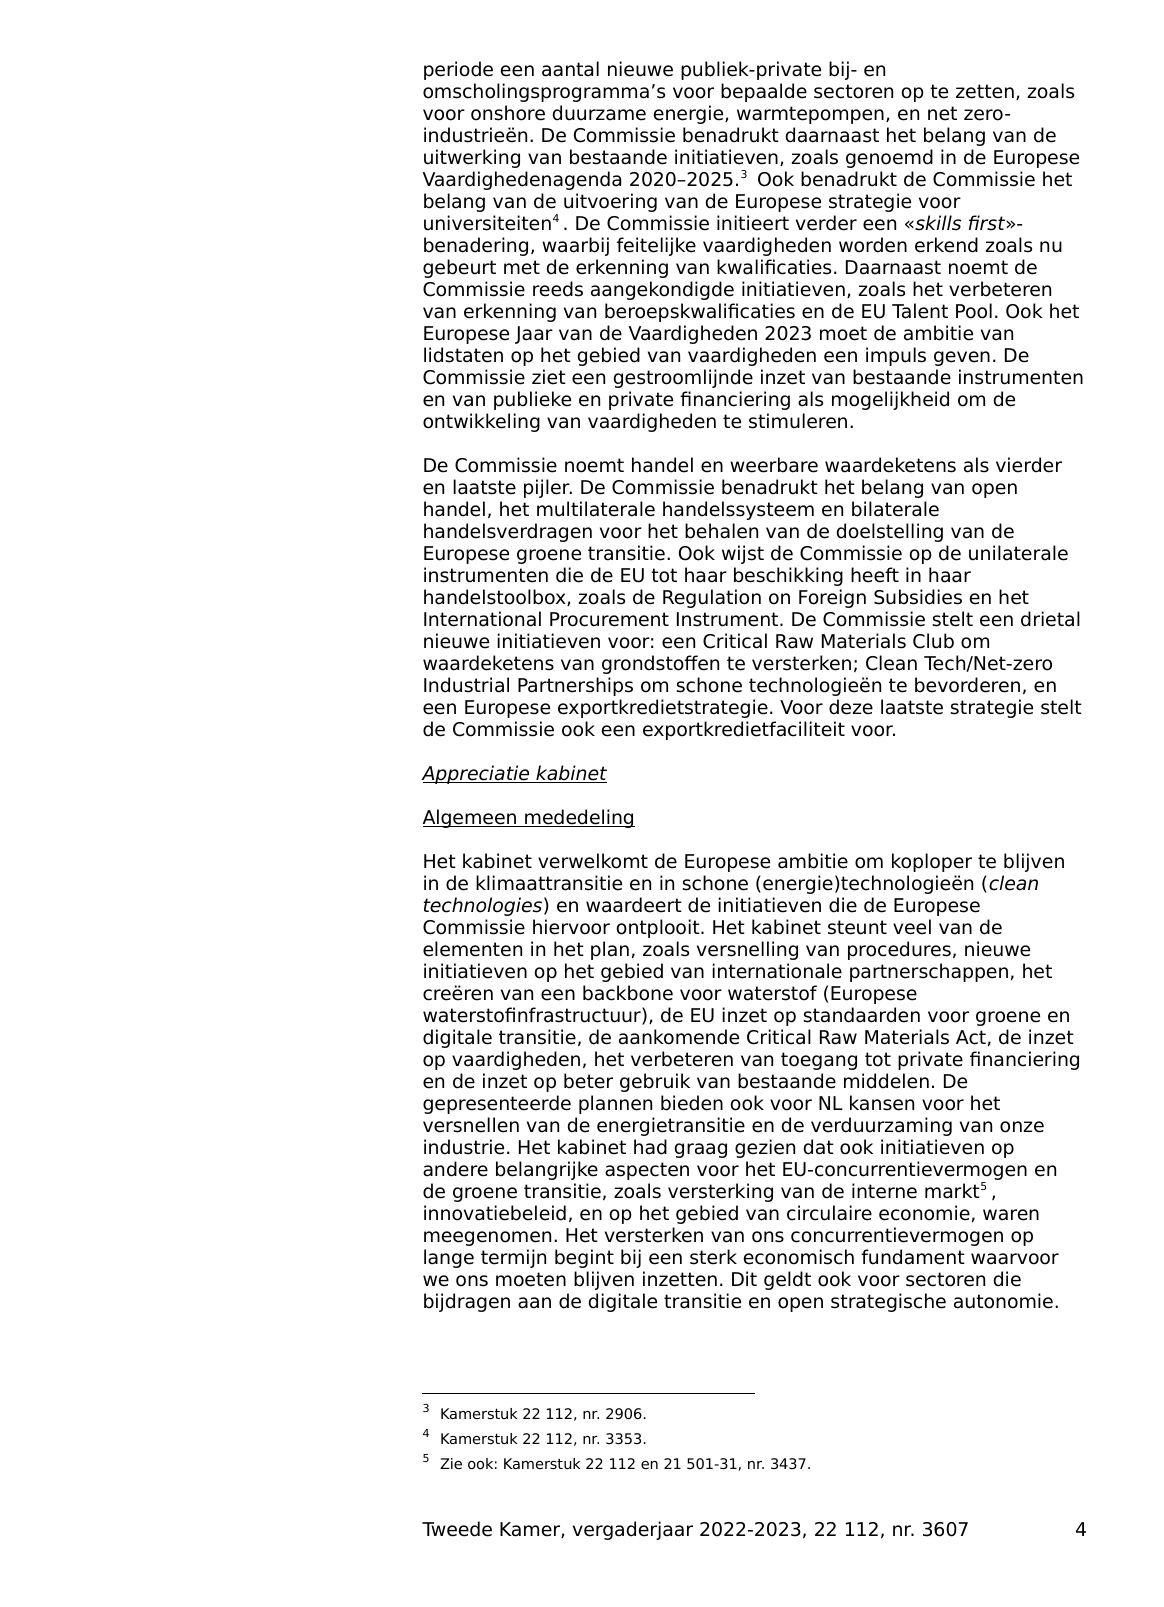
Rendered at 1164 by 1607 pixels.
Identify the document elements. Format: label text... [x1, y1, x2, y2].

text Het kabinet verwelkomt de Europese ambitie om koploper te blijven in de klimaattransitie en in schone (energie)technologieën (clean technologies) en waardeert de initiatieven die de Europese Commissie hiervoor ontplooit. Het kabinet steunt veel van de elementen in het plan, zoals versnelling van procedures, nieuwe initiatieven op het gebied van internationale partnerschappen, het creëren van een backbone voor waterstof (Europese waterstofinfrastructuur), de EU inzet op standaarden voor groene en digitale transitie, de aankomende Critical Raw Materials Act, de inzet op vaardigheden, het verbeteren van toegang tot private financiering en de inzet op beter gebruik van bestaande middelen. De gepresenteerde plannen bieden ook voor NL kansen voor het versnellen van de energietransitie en de verduurzaming van onze industrie. Het kabinet had graag gezien dat ook initiatieven op andere belangrijke aspecten voor het EU-concurrentievermogen en de groene transitie, zoals versterking van de interne markt, innovatiebeleid, en op het gebied van circulaire economie, waren meegenomen. Het versterken van ons concurrentievermogen op lange termijn begint bij een sterk economisch fundament waarvoor we ons moeten blijven inzetten. Dit geldt ook voor sectoren die bijdragen aan de digitale transitie en open strategische autonomie. [422, 851, 1087, 1313]
text periode een aantal nieuwe publiek-private bij- en omscholingsprogramma’s voor bepaalde sectoren op te zetten, zoals voor onshore duurzame energie, warmtepompen, en net zero-industrieën. De Commissie benadrukt daarnaast het belang van de uitwerking van bestaande initiatieven, zoals genoemd in de Europese Vaardighedenagenda 2020–2025. Ook benadrukt de Commissie het belang van de uitvoering van de Europese strategie voor universiteiten. De Commissie initieert verder een «skills first»-benadering, waarbij feitelijke vaardigheden worden erkend zoals nu gebeurt met de erkenning van kwalificaties. Daarnaast noemt de Commissie reeds aangekondigde initiatieven, zoals het verbeteren van erkenning van beroepskwalificaties en de EU Talent Pool. Ook het Europese Jaar van de Vaardigheden 2023 moet de ambitie van lidstaten op het gebied van vaardigheden een impuls geven. De Commissie ziet een gestroomlijnde inzet van bestaande instrumenten en van publieke en private financiering als mogelijkheid om de ontwikkeling van vaardigheden te stimuleren. [422, 59, 1087, 433]
text Kamerstuk 22 112, nr. 3353. [422, 1427, 1087, 1449]
subtitle Algemeen mededeling [422, 807, 1087, 829]
text De Commissie noemt handel en weerbare waardeketens als vierder en laatste pijler. De Commissie benadrukt het belang van open handel, het multilaterale handelssysteem en bilaterale handelsverdragen voor het behalen van de doelstelling van de Europese groene transitie. Ook wijst de Commissie op de unilaterale instrumenten die de EU tot haar beschikking heeft in haar handelstoolbox, zoals de Regulation on Foreign Subsidies en het International Procurement Instrument. De Commissie stelt een drietal nieuwe initiatieven voor: een Critical Raw Materials Club om waardeketens van grondstoffen te versterken; Clean Tech/Net-zero Industrial Partnerships om schone technologieën te bevorderen, en een Europese exportkredietstrategie. Voor deze laatste strategie stelt de Commissie ook een exportkredietfaciliteit voor. [422, 455, 1087, 741]
text Kamerstuk 22 112, nr. 2906. [422, 1402, 1087, 1424]
subtitle Appreciatie kabinet [422, 763, 1087, 785]
text Zie ook: Kamerstuk 22 112 en 21 501-31, nr. 3437. [422, 1452, 1087, 1474]
